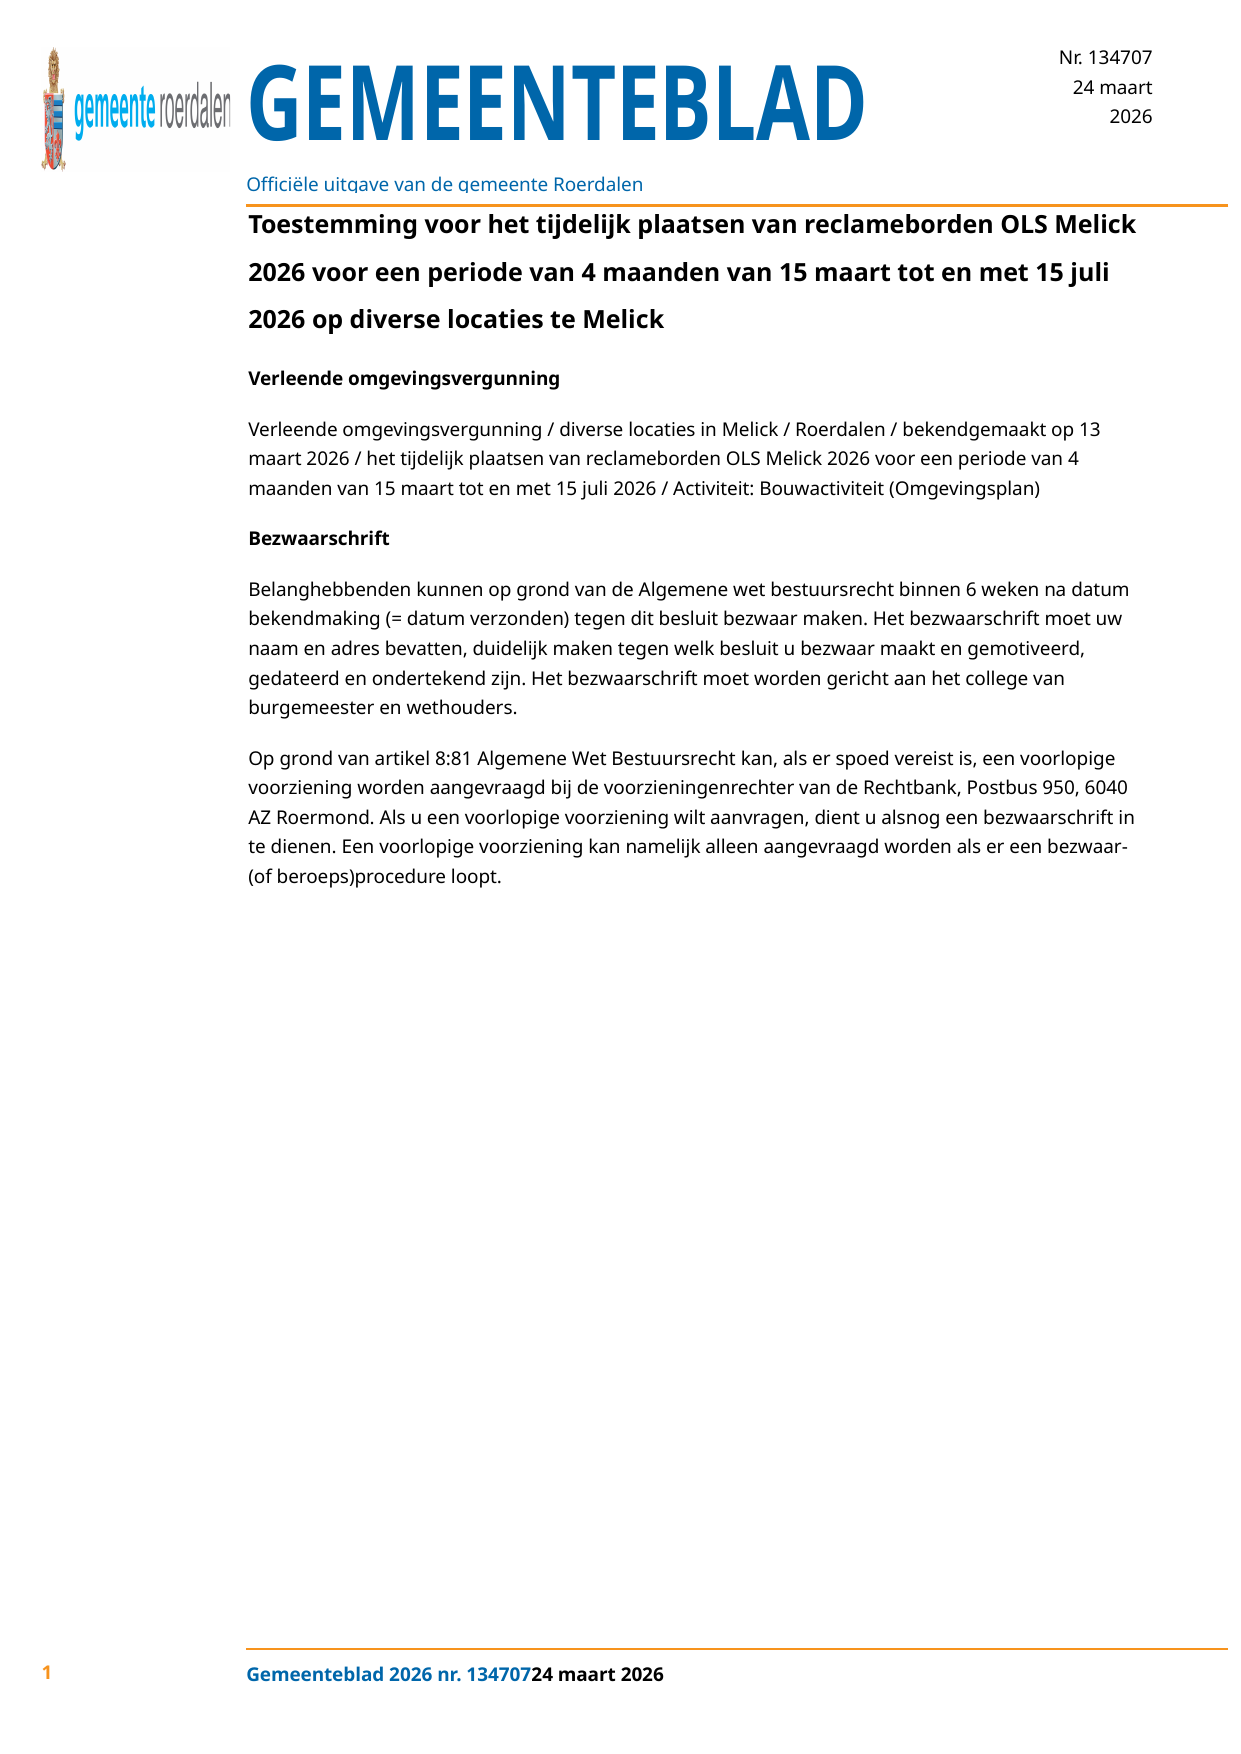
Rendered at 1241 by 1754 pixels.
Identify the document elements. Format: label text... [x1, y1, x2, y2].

text Op grond van artikel 8:81 Algemene Wet Bestuursrecht kan, als er spoed vereist is, een voorlopige voorziening worden aangevraagd bij de voorzieningenrechter van de Rechtbank, Postbus 950, 6040 AZ Roermond. Als u een voorlopige voorziening wilt aanvragen, dient u alsnog een bezwaarschrift in te dienen. Een voorlopige voorziening kan namelijk alleen aangevraagd worden als er een bezwaar- (of beroeps)procedure loopt. [248, 745, 1152, 889]
text Bezwaarschrift [248, 526, 1152, 551]
text Verleende omgevingsvergunning [248, 366, 1152, 391]
picture [41, 47, 231, 172]
text Belanghebbenden kunnen op grond van de Algemene wet bestuursrecht binnen 6 weken na datum bekendmaking (= datum verzonden) tegen dit besluit bezwaar maken. Het bezwaarschrift moet uw naam en adres bevatten, duidelijk maken tegen welk besluit u bezwaar maakt en gemotiveerd, gedateerd en ondertekend zijn. Het bezwaarschrift moet worden gericht aan het college van burgemeester en wethouders. [248, 576, 1152, 720]
text Verleende omgevingsvergunning / diverse locaties in Melick / Roerdalen / bekendgemaakt op 13 maart 2026 / het tijdelijk plaatsen van reclameborden OLS Melick 2026 voor een periode van 4 maanden van 15 maart tot en met 15 juli 2026 / Activiteit: Bouwactiviteit (Omgevingsplan) [248, 416, 1152, 501]
text Toestemming voor het tijdelijk plaatsen van reclameborden OLS Melick 2026 voor een periode van 4 maanden van 15 maart tot en met 15 juli 2026 op diverse locaties te Melick [248, 207, 1152, 336]
